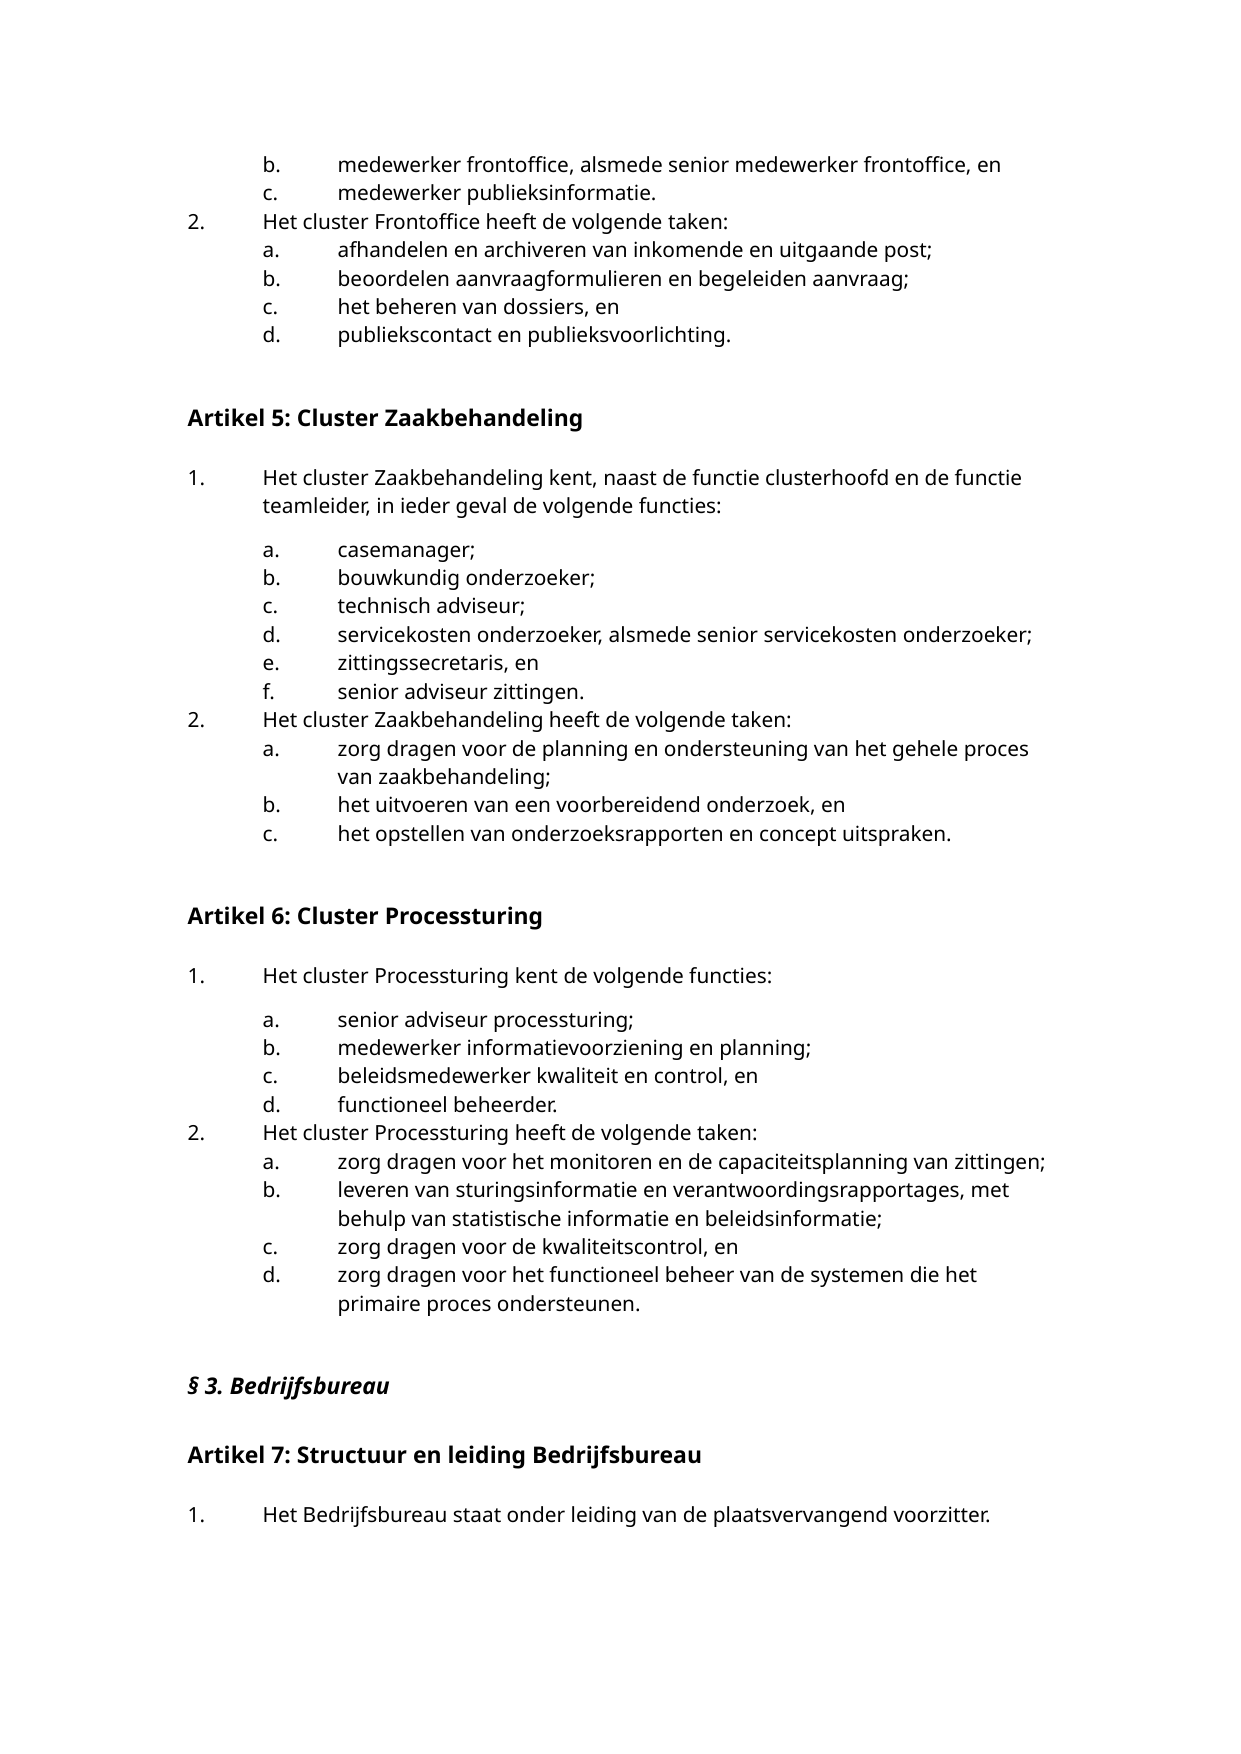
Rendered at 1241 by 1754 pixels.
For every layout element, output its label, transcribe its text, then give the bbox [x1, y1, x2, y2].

list zorg dragen voor het functioneel beheer van de systemen die het primaire proces ondersteunen. [262, 1261, 1053, 1317]
list senior adviseur processturing; [262, 1005, 1053, 1033]
list Het cluster Zaakbehandeling kent, naast de functie clusterhoofd en de functie teamleider, in ieder geval de volgende functies: [187, 463, 1053, 520]
list functioneel beheerder. [262, 1090, 1053, 1118]
subtitle Artikel 5: Cluster Zaakbehandeling [187, 402, 1053, 433]
list beleidsmedewerker kwaliteit en control, en [262, 1062, 1053, 1090]
list het beheren van dossiers, en [262, 292, 1053, 321]
list Het cluster Frontoffice heeft de volgende taken: [187, 207, 1053, 235]
list het uitvoeren van een voorbereidend onderzoek, en [262, 791, 1053, 819]
list casemanager; [262, 535, 1053, 563]
list medewerker publieksinformatie. [262, 178, 1053, 207]
list het opstellen van onderzoeksrapporten en concept uitspraken. [262, 819, 1053, 847]
list Het cluster Processturing heeft de volgende taken: [187, 1118, 1053, 1147]
list publiekscontact en publieksvoorlichting. [262, 321, 1053, 349]
list zorg dragen voor het monitoren en de capaciteitsplanning van zittingen; [262, 1147, 1053, 1175]
list afhandelen en archiveren van inkomende en uitgaande post; [262, 235, 1053, 264]
list senior adviseur zittingen. [262, 677, 1053, 705]
subtitle Artikel 6: Cluster Processturing [187, 900, 1053, 931]
list medewerker informatievoorziening en planning; [262, 1033, 1053, 1062]
subtitle Artikel 7: Structuur en leiding Bedrijfsbureau [187, 1439, 1053, 1470]
list Het cluster Zaakbehandeling heeft de volgende taken: [187, 705, 1053, 734]
list beoordelen aanvraagformulieren en begeleiden aanvraag; [262, 264, 1053, 292]
list medewerker frontoffice, alsmede senior medewerker frontoffice, en [262, 150, 1053, 178]
list technisch adviseur; [262, 592, 1053, 620]
list Het cluster Processturing kent de volgende functies: [187, 961, 1053, 990]
list zorg dragen voor de planning en ondersteuning van het gehele proces van zaakbehandeling; [262, 734, 1053, 791]
list zorg dragen voor de kwaliteitscontrol, en [262, 1232, 1053, 1261]
list servicekosten onderzoeker, alsmede senior servicekosten onderzoeker; [262, 620, 1053, 648]
list zittingssecretaris, en [262, 648, 1053, 677]
list bouwkundig onderzoeker; [262, 563, 1053, 592]
subtitle § 3. Bedrijfsbureau [187, 1370, 1053, 1401]
list leveren van sturingsinformatie en verantwoordingsrapportages, met behulp van statistische informatie en beleidsinformatie; [262, 1175, 1053, 1232]
list Het Bedrijfsbureau staat onder leiding van de plaatsvervangend voorzitter. [187, 1500, 1053, 1528]
